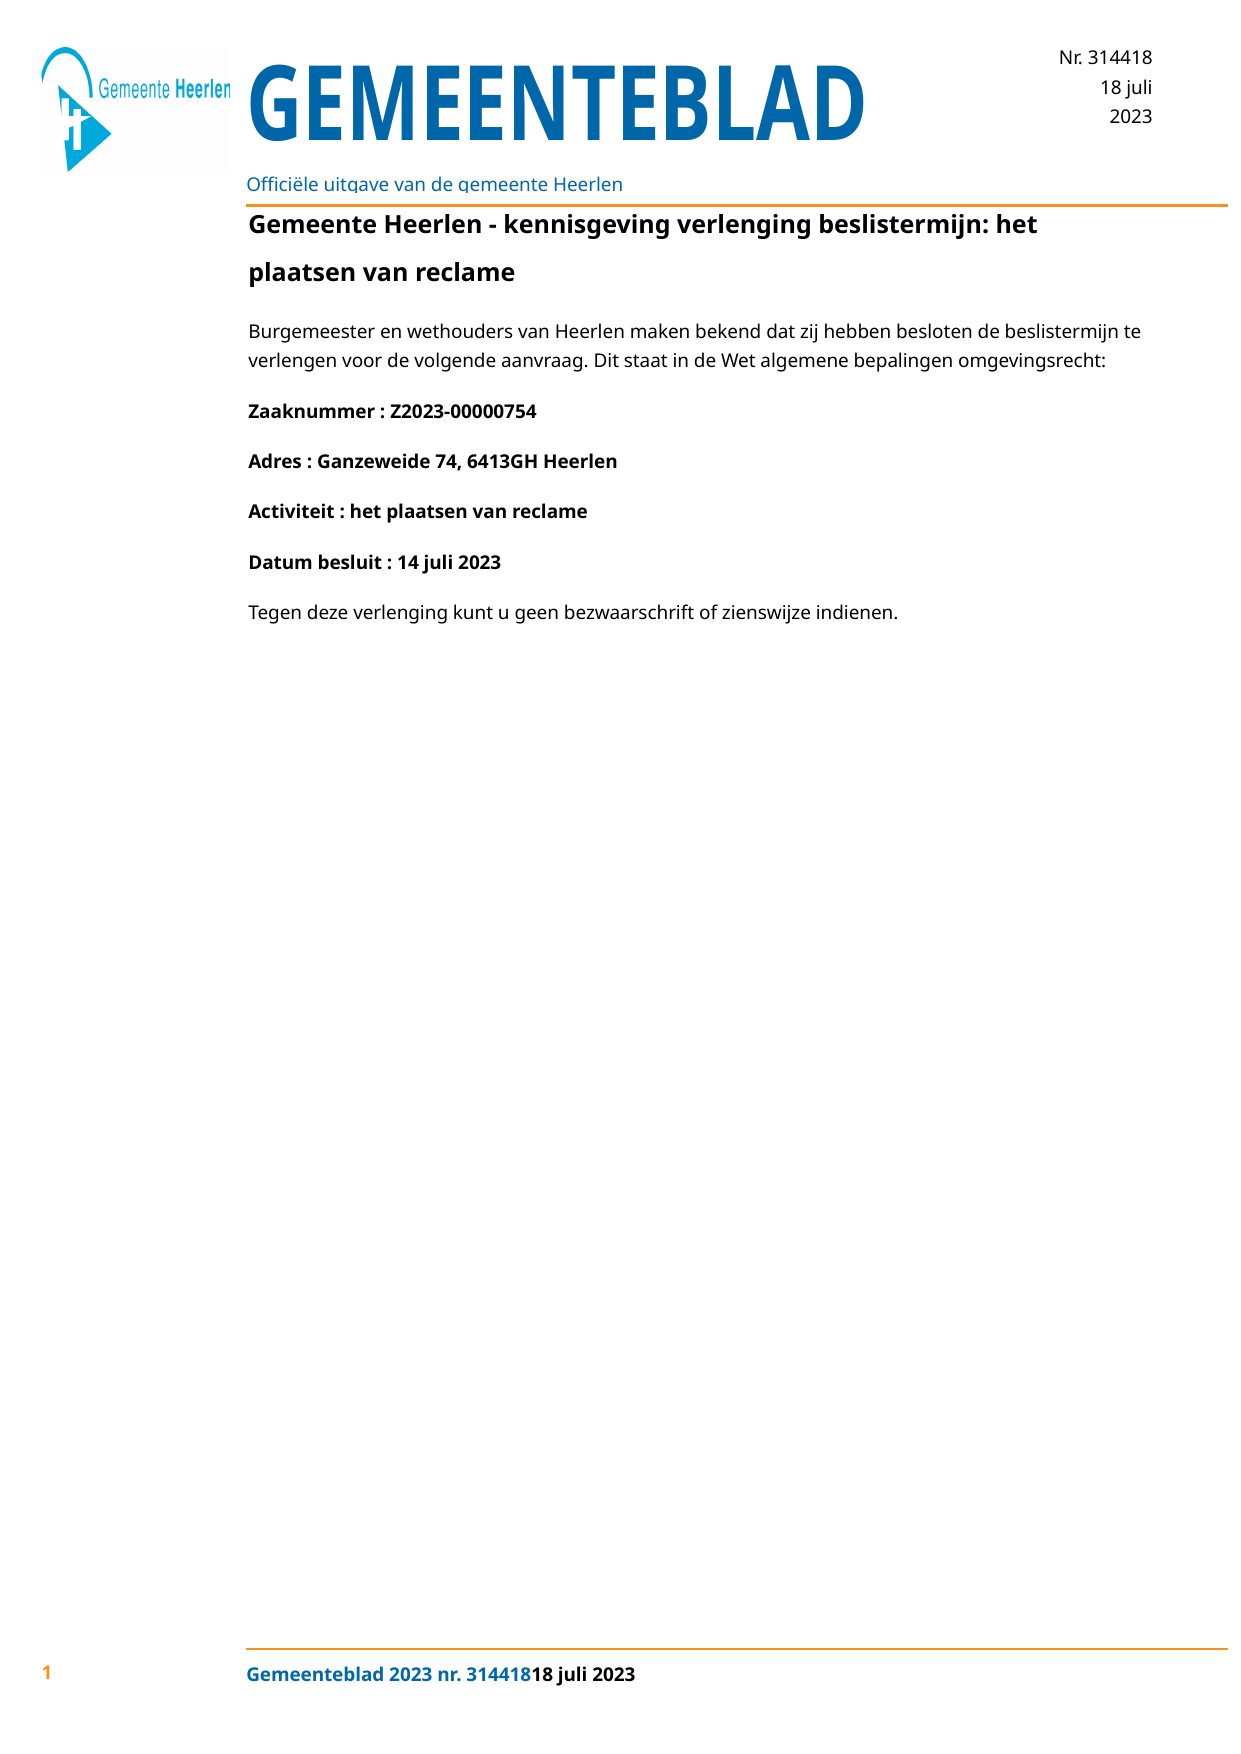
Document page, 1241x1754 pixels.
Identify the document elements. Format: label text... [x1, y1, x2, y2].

text Burgemeester en wethouders van Heerlen maken bekend dat zij hebben besloten de beslistermijn te verlengen voor de volgende aanvraag. Dit staat in de Wet algemene bepalingen omgevingsrecht: [248, 318, 1152, 373]
text Gemeente Heerlen - kennisgeving verlenging beslistermijn: het plaatsen van reclame [248, 207, 1152, 288]
text Zaaknummer : Z2023-00000754 [248, 398, 1152, 424]
text Datum besluit : 14 juli 2023 [248, 549, 1152, 575]
text Adres : Ganzeweide 74, 6413GH Heerlen [248, 448, 1152, 474]
picture [41, 47, 231, 172]
picture [41, 47, 59, 70]
text Activiteit : het plaatsen van reclame [248, 499, 1152, 524]
text Tegen deze verlenging kunt u geen bezwaarschrift of zienswijze indienen. [248, 599, 1152, 625]
